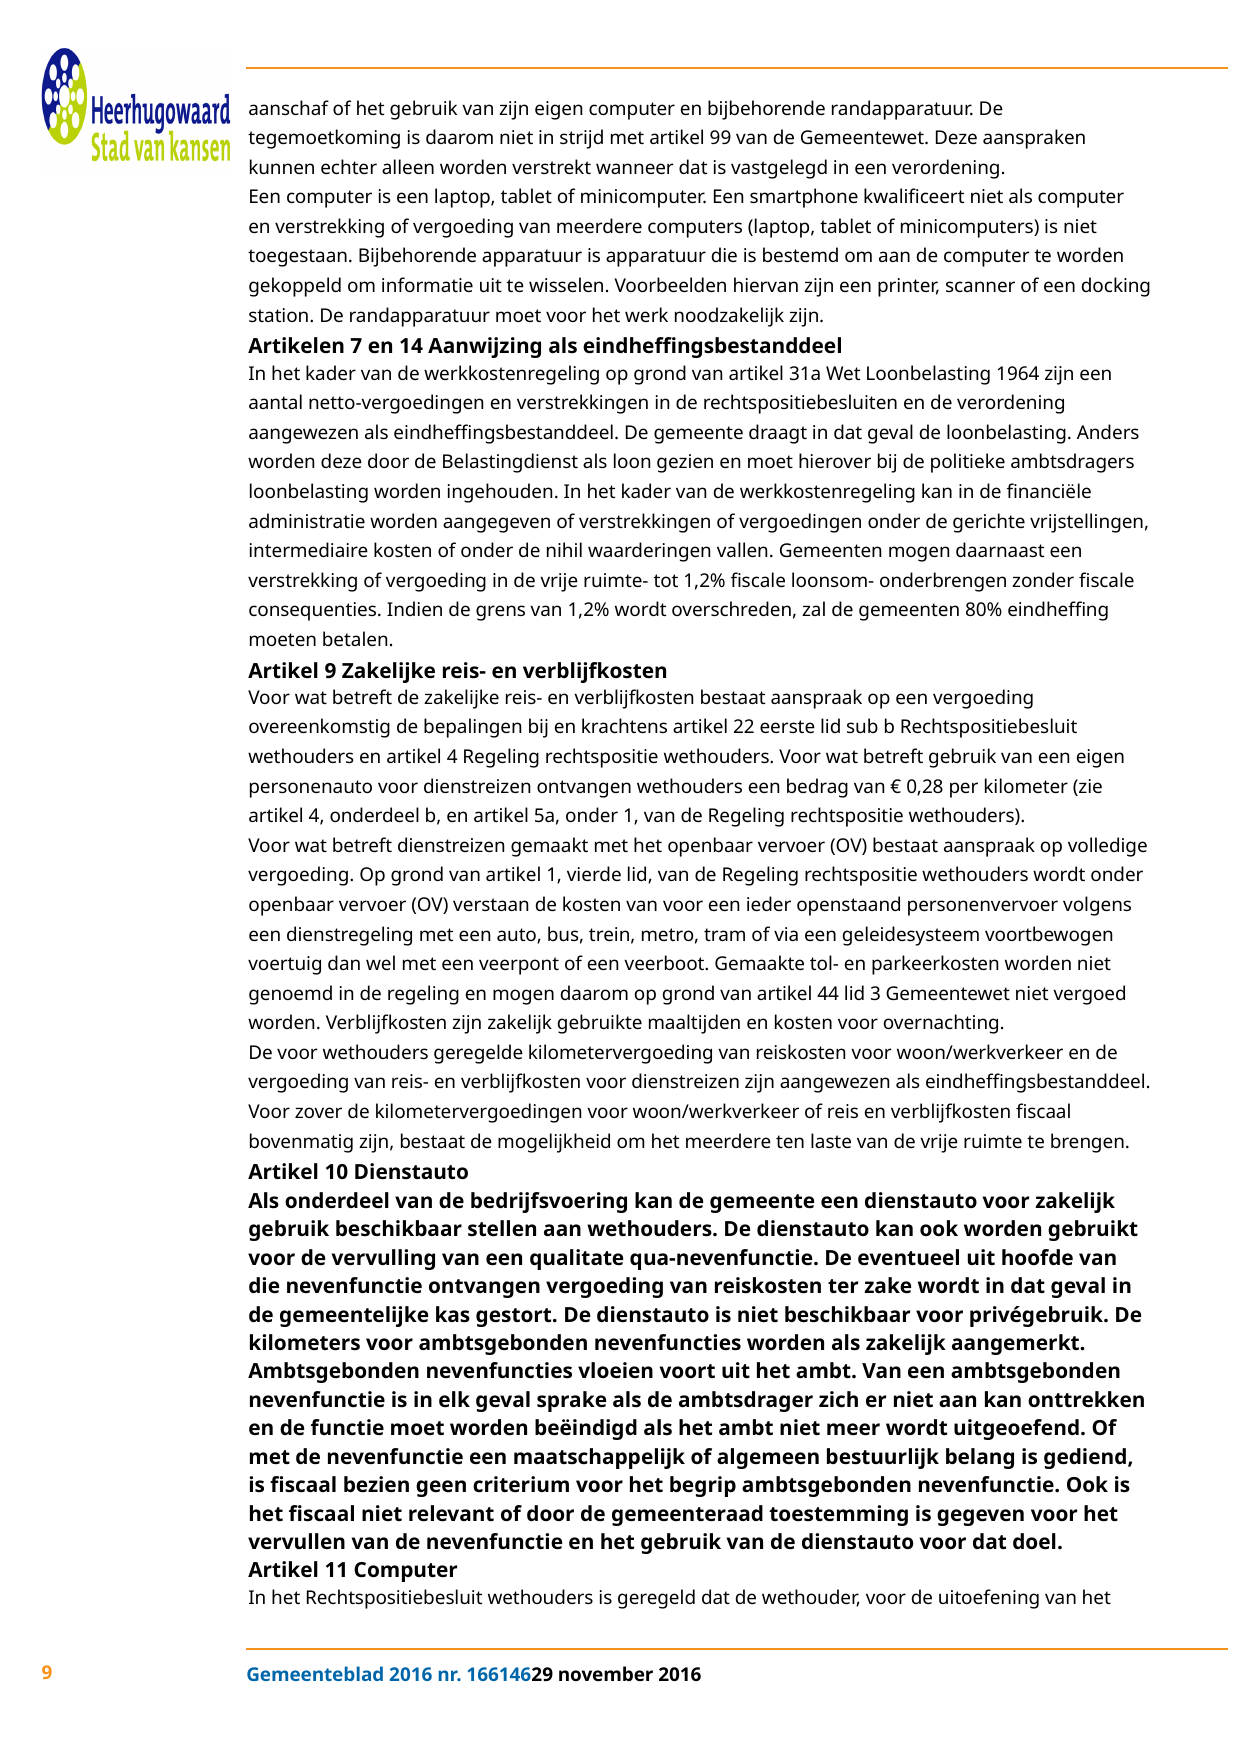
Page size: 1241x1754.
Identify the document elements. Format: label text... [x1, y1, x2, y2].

text Voor wat betreft de zakelijke reis- en verblijfkosten bestaat aanspraak op een vergoeding overeenkomstig de bepalingen bij en krachtens artikel 22 eerste lid sub b Rechtspositiebesluit wethouders en artikel 4 Regeling rechtspositie wethouders. Voor wat betreft gebruik van een eigen personenauto voor dienstreizen ontvangen wethouders een bedrag van € 0,28 per kilometer (zie artikel 4, onderdeel b, en artikel 5a, onder 1, van de Regeling rechtspositie wethouders). [248, 684, 1152, 828]
text Artikel 11 Computer [248, 1556, 1152, 1584]
picture [41, 47, 231, 172]
text In het kader van de werkkostenregeling op grond van artikel 31a Wet Loonbelasting 1964 zijn een aantal netto-vergoedingen en verstrekkingen in de rechtspositiebesluiten en de verordening aangewezen als eindheffingsbestanddeel. De gemeente draagt in dat geval de loonbelasting. Anders worden deze door de Belastingdienst als loon gezien en moet hierover bij de politieke ambtsdragers loonbelasting worden ingehouden. In het kader van de werkkostenregeling kan in de financiële administratie worden aangegeven of verstrekkingen of vergoedingen onder de gerichte vrijstellingen, intermediaire kosten of onder de nihil waarderingen vallen. Gemeenten mogen daarnaast een verstrekking of vergoeding in de vrije ruimte- tot 1,2% fiscale loonsom- onderbrengen zonder fiscale consequenties. Indien de grens van 1,2% wordt overschreden, zal de gemeenten 80% eindheffing moeten betalen. [248, 360, 1152, 652]
text Artikelen 7 en 14 Aanwijzing als eindheffingsbestanddeel [248, 331, 1152, 360]
text De voor wethouders geregelde kilometervergoeding van reiskosten voor woon/werkverkeer en de vergoeding van reis- en verblijfkosten voor dienstreizen zijn aangewezen als eindheffingsbestanddeel. Voor zover de kilometervergoedingen voor woon/werkverkeer of reis en verblijfkosten fiscaal bovenmatig zijn, bestaat de mogelijkheid om het meerdere ten laste van de vrije ruimte te brengen. [248, 1039, 1152, 1154]
text aanschaf of het gebruik van zijn eigen computer en bijbehorende randapparatuur. De tegemoetkoming is daarom niet in strijd met artikel 99 van de Gemeentewet. Deze aanspraken kunnen echter alleen worden verstrekt wanneer dat is vastgelegd in een verordening. [248, 95, 1152, 180]
text In het Rechtspositiebesluit wethouders is geregeld dat de wethouder, voor de uitoefening van het [248, 1584, 1152, 1610]
text Als onderdeel van de bedrijfsvoering kan de gemeente een dienstauto voor zakelijk gebruik beschikbaar stellen aan wethouders. De dienstauto kan ook worden gebruikt voor de vervulling van een qualitate qua-nevenfunctie. De eventueel uit hoofde van die nevenfunctie ontvangen vergoeding van reiskosten ter zake wordt in dat geval in de gemeentelijke kas gestort. De dienstauto is niet beschikbaar voor privégebruik. De kilometers voor ambtsgebonden nevenfuncties worden als zakelijk aangemerkt. Ambtsgebonden nevenfuncties vloeien voort uit het ambt. Van een ambtsgebonden nevenfunctie is in elk geval sprake als de ambtsdrager zich er niet aan kan onttrekken en de functie moet worden beëindigd als het ambt niet meer wordt uitgeoefend. Of met de nevenfunctie een maatschappelijk of algemeen bestuurlijk belang is gediend, is fiscaal bezien geen criterium voor het begrip ambtsgebonden nevenfunctie. Ook is het fiscaal niet relevant of door de gemeenteraad toestemming is gegeven voor het vervullen van de nevenfunctie en het gebruik van de dienstauto voor dat doel. [248, 1186, 1152, 1556]
text Artikel 9 Zakelijke reis- en verblijfkosten [248, 656, 1152, 684]
text Een computer is een laptop, tablet of minicomputer. Een smartphone kwalificeert niet als computer en verstrekking of vergoeding van meerdere computers (laptop, tablet of minicomputers) is niet toegestaan. Bijbehorende apparatuur is apparatuur die is bestemd om aan de computer te worden gekoppeld om informatie uit te wisselen. Voorbeelden hiervan zijn een printer, scanner of een docking station. De randapparatuur moet voor het werk noodzakelijk zijn. [248, 183, 1152, 328]
text Voor wat betreft dienstreizen gemaakt met het openbaar vervoer (OV) bestaat aanspraak op volledige vergoeding. Op grond van artikel 1, vierde lid, van de Regeling rechtspositie wethouders wordt onder openbaar vervoer (OV) verstaan de kosten van voor een ieder openstaand personenvervoer volgens een dienstregeling met een auto, bus, trein, metro, tram of via een geleidesysteem voortbewogen voertuig dan wel met een veerpont of een veerboot. Gemaakte tol- en parkeerkosten worden niet genoemd in de regeling en mogen daarom op grond van artikel 44 lid 3 Gemeentewet niet vergoed worden. Verblijfkosten zijn zakelijk gebruikte maaltijden en kosten voor overnachting. [248, 832, 1152, 1035]
text Artikel 10 Dienstauto [248, 1157, 1152, 1186]
